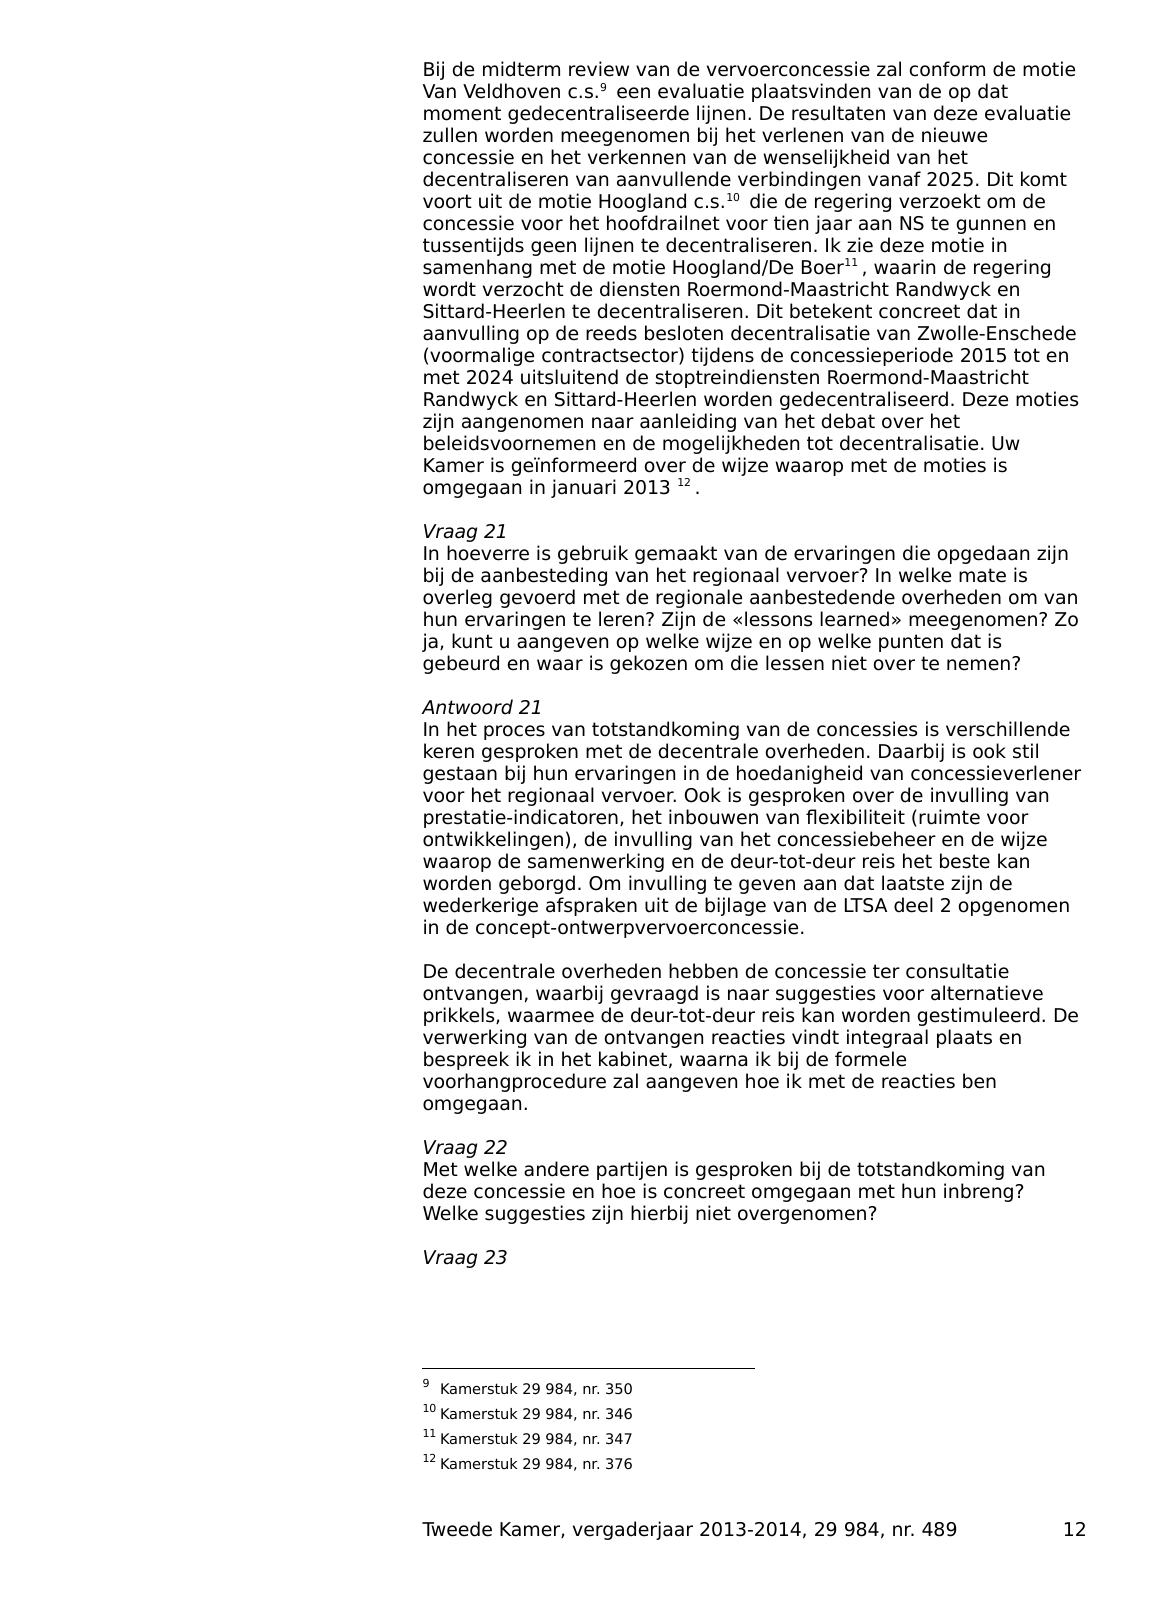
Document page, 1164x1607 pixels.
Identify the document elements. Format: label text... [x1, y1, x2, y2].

text In het proces van totstandkoming van de concessies is verschillende keren gesproken met de decentrale overheden. Daarbij is ook stil gestaan bij hun ervaringen in de hoedanigheid van concessieverlener voor het regionaal vervoer. Ook is gesproken over de invulling van prestatie-indicatoren, het inbouwen van flexibiliteit (ruimte voor ontwikkelingen), de invulling van het concessiebeheer en de wijze waarop de samenwerking en de deur-tot-deur reis het beste kan worden geborgd. Om invulling te geven aan dat laatste zijn de wederkerige afspraken uit de bijlage van de LTSA deel 2 opgenomen in de concept-ontwerpvervoerconcessie. [422, 719, 1087, 939]
text Vraag 23 [422, 1247, 1087, 1269]
text Bij de midterm review van de vervoerconcessie zal conform de motie Van Veldhoven c.s. een evaluatie plaatsvinden van de op dat moment gedecentraliseerde lijnen. De resultaten van deze evaluatie zullen worden meegenomen bij het verlenen van de nieuwe concessie en het verkennen van de wenselijkheid van het decentraliseren van aanvullende verbindingen vanaf 2025. Dit komt voort uit de motie Hoogland c.s. die de regering verzoekt om de concessie voor het hoofdrailnet voor tien jaar aan NS te gunnen en tussentijds geen lijnen te decentraliseren. Ik zie deze motie in samenhang met de motie Hoogland/De Boer, waarin de regering wordt verzocht de diensten Roermond-Maastricht Randwyck en Sittard-Heerlen te decentraliseren. Dit betekent concreet dat in aanvulling op de reeds besloten decentralisatie van Zwolle-Enschede (voormalige contractsector) tijdens de concessieperiode 2015 tot en met 2024 uitsluitend de stoptreindiensten Roermond-Maastricht Randwyck en Sittard-Heerlen worden gedecentraliseerd. Deze moties zijn aangenomen naar aanleiding van het debat over het beleidsvoornemen en de mogelijkheden tot decentralisatie. Uw Kamer is geïnformeerd over de wijze waarop met de moties is omgegaan in januari 2013 . [422, 59, 1087, 499]
text De decentrale overheden hebben de concessie ter consultatie ontvangen, waarbij gevraagd is naar suggesties voor alternatieve prikkels, waarmee de deur-tot-deur reis kan worden gestimuleerd. De verwerking van de ontvangen reacties vindt integraal plaats en bespreek ik in het kabinet, waarna ik bij de formele voorhangprocedure zal aangeven hoe ik met de reacties ben omgegaan. [422, 961, 1087, 1115]
text Kamerstuk 29 984, nr. 376 [422, 1452, 1087, 1474]
text Kamerstuk 29 984, nr. 350 [422, 1377, 1087, 1399]
text Kamerstuk 29 984, nr. 347 [422, 1427, 1087, 1449]
text Met welke andere partijen is gesproken bij de totstandkoming van deze concessie en hoe is concreet omgegaan met hun inbreng? Welke suggesties zijn hierbij niet overgenomen? [422, 1159, 1087, 1225]
text Vraag 21 [422, 521, 1087, 543]
text Kamerstuk 29 984, nr. 346 [422, 1402, 1087, 1424]
text Antwoord 21 [422, 697, 1087, 719]
text In hoeverre is gebruik gemaakt van de ervaringen die opgedaan zijn bij de aanbesteding van het regionaal vervoer? In welke mate is overleg gevoerd met de regionale aanbestedende overheden om van hun ervaringen te leren? Zijn de «lessons learned» meegenomen? Zo ja, kunt u aangeven op welke wijze en op welke punten dat is gebeurd en waar is gekozen om die lessen niet over te nemen? [422, 543, 1087, 675]
text Vraag 22 [422, 1137, 1087, 1159]
